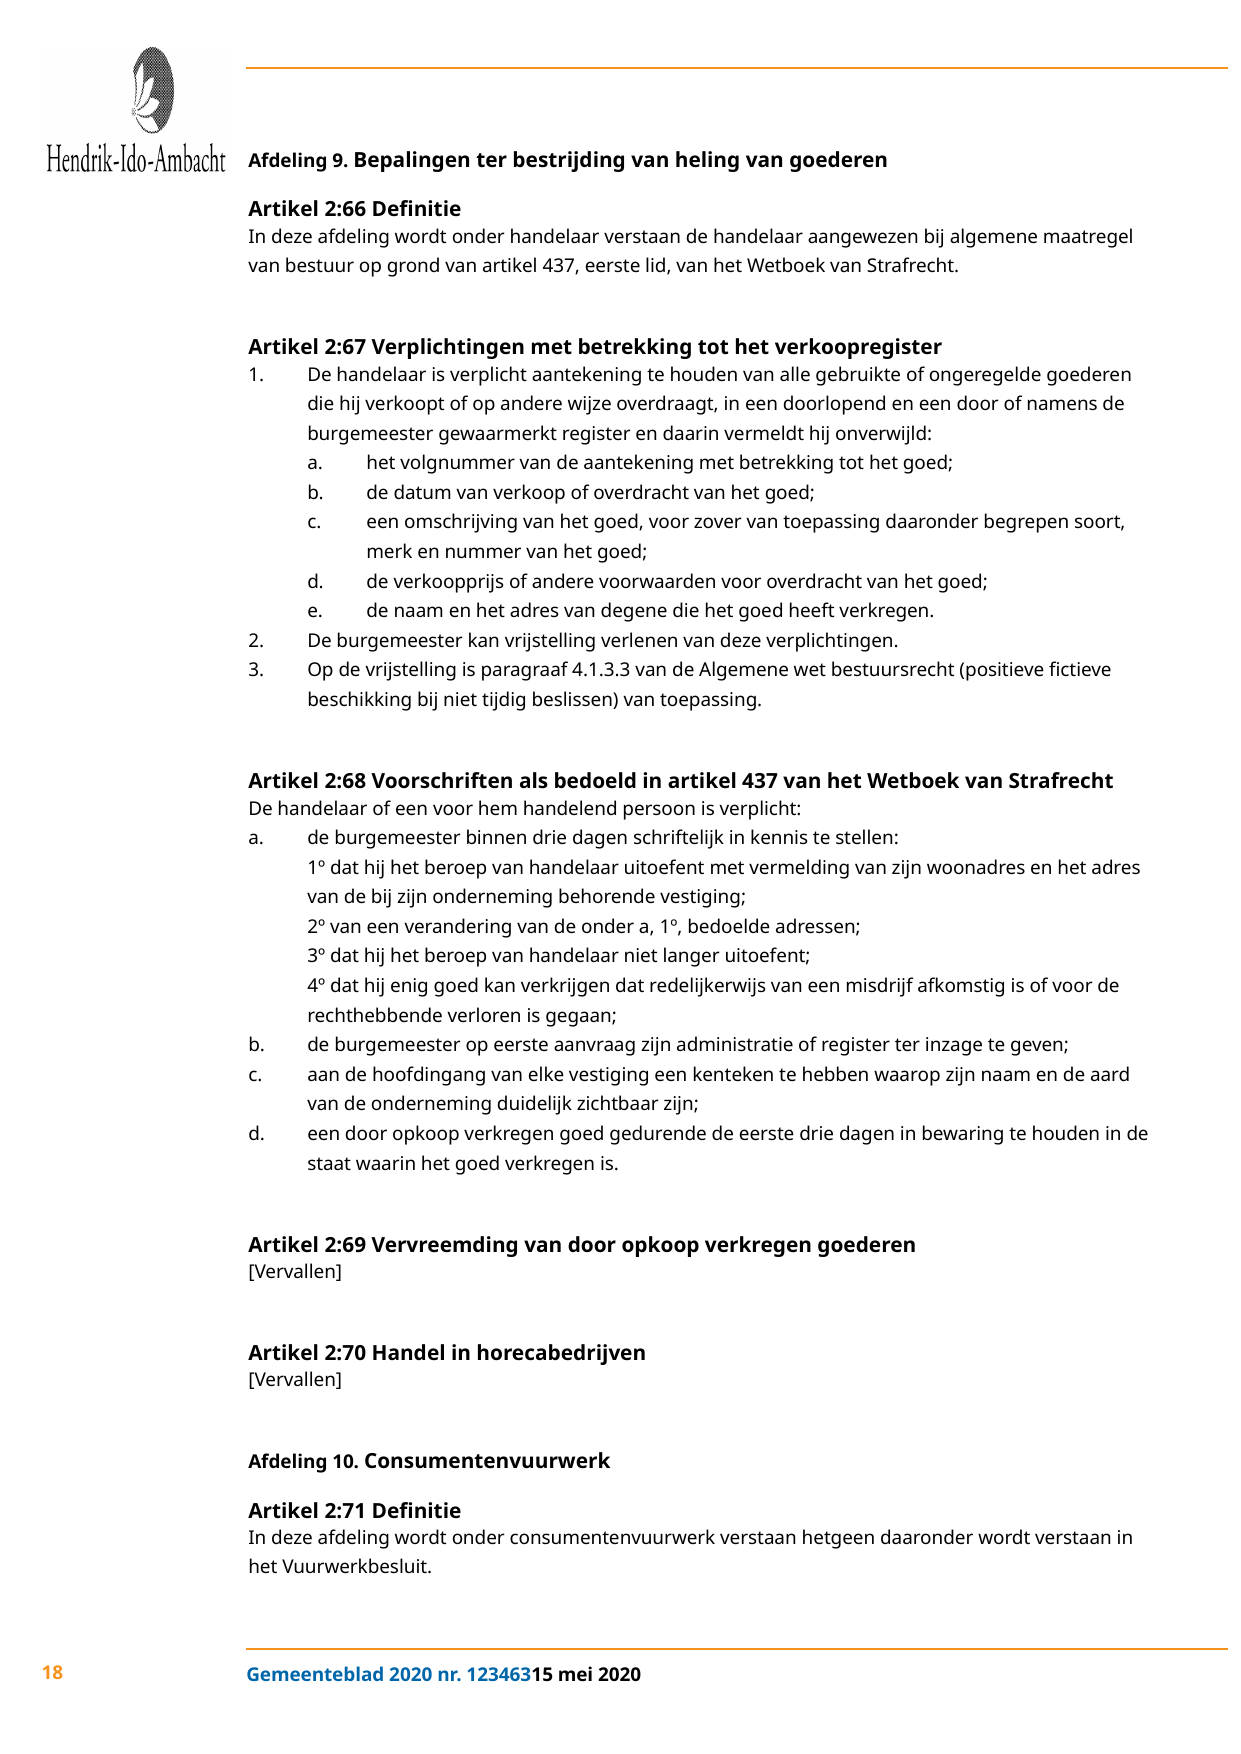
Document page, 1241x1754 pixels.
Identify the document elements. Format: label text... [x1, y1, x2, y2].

list een omschrijving van het goed, voor zover van toepassing daaronder begrepen soort, merk en nummer van het goed; [307, 509, 1152, 564]
list aan de hoofdingang van elke vestiging een kenteken te hebben waarop zijn naam en de aard van de onderneming duidelijk zichtbaar zijn; [248, 1061, 1152, 1116]
list 1º dat hij het beroep van handelaar uitoefent met vermelding van zijn woonadres en het adres van de bij zijn onderneming behorende vestiging; [248, 854, 1152, 909]
list de burgemeester binnen drie dagen schriftelijk in kennis te stellen: [248, 824, 1152, 850]
list de burgemeester op eerste aanvraag zijn administratie of register ter inzage te geven; [248, 1031, 1152, 1057]
list een door opkoop verkregen goed gedurende de eerste drie dagen in bewaring te houden in de staat waarin het goed verkregen is. [248, 1120, 1152, 1175]
list 3º dat hij het beroep van handelaar niet langer uitoefent; [248, 943, 1152, 968]
text Artikel 2:69 Vervreemding van door opkoop verkregen goederen [248, 1230, 1152, 1258]
text In deze afdeling wordt onder handelaar verstaan de handelaar aangewezen bij algemene maatregel van bestuur op grond van artikel 437, eerste lid, van het Wetboek van Strafrecht. [248, 223, 1152, 278]
text Afdeling 10. Consumentenvuurwerk [248, 1446, 1152, 1475]
picture [41, 47, 231, 172]
list de naam en het adres van degene die het goed heeft verkregen. [307, 597, 1152, 623]
text In deze afdeling wordt onder consumentenvuurwerk verstaan hetgeen daaronder wordt verstaan in het Vuurwerkbesluit. [248, 1524, 1152, 1579]
text [Vervallen] [248, 1367, 1152, 1392]
text Artikel 2:70 Handel in horecabedrijven [248, 1338, 1152, 1367]
list De burgemeester kan vrijstelling verlenen van deze verplichtingen. [248, 627, 1152, 653]
list 4º dat hij enig goed kan verkrijgen dat redelijkerwijs van een misdrijf afkomstig is of voor de rechthebbende verloren is gegaan; [248, 972, 1152, 1027]
list de datum van verkoop of overdracht van het goed; [307, 479, 1152, 505]
list de verkoopprijs of andere voorwaarden voor overdracht van het goed; [307, 568, 1152, 594]
text [Vervallen] [248, 1258, 1152, 1284]
text Artikel 2:67 Verplichtingen met betrekking tot het verkoopregister [248, 332, 1152, 361]
list De handelaar is verplicht aantekening te houden van alle gebruikte of ongeregelde goederen die hij verkoopt of op andere wijze overdraagt, in een doorlopend en een door of namens de burgemeester gewaarmerkt register en daarin vermeldt hij onverwijld: [248, 361, 1152, 446]
text De handelaar of een voor hem handelend persoon is verplicht: [248, 795, 1152, 820]
text Afdeling 9. Bepalingen ter bestrijding van heling van goederen [248, 145, 1152, 173]
list Op de vrijstelling is paragraaf 4.1.3.3 van de Algemene wet bestuursrecht (positieve fictieve beschikking bij niet tijdig beslissen) van toepassing. [248, 657, 1152, 712]
text Artikel 2:66 Definitie [248, 194, 1152, 223]
list 2º van een verandering van de onder a, 1º, bedoelde adressen; [248, 913, 1152, 939]
text Artikel 2:71 Definitie [248, 1496, 1152, 1524]
text Artikel 2:68 Voorschriften als bedoeld in artikel 437 van het Wetboek van Strafrecht [248, 766, 1152, 795]
list het volgnummer van de aantekening met betrekking tot het goed; [307, 449, 1152, 475]
